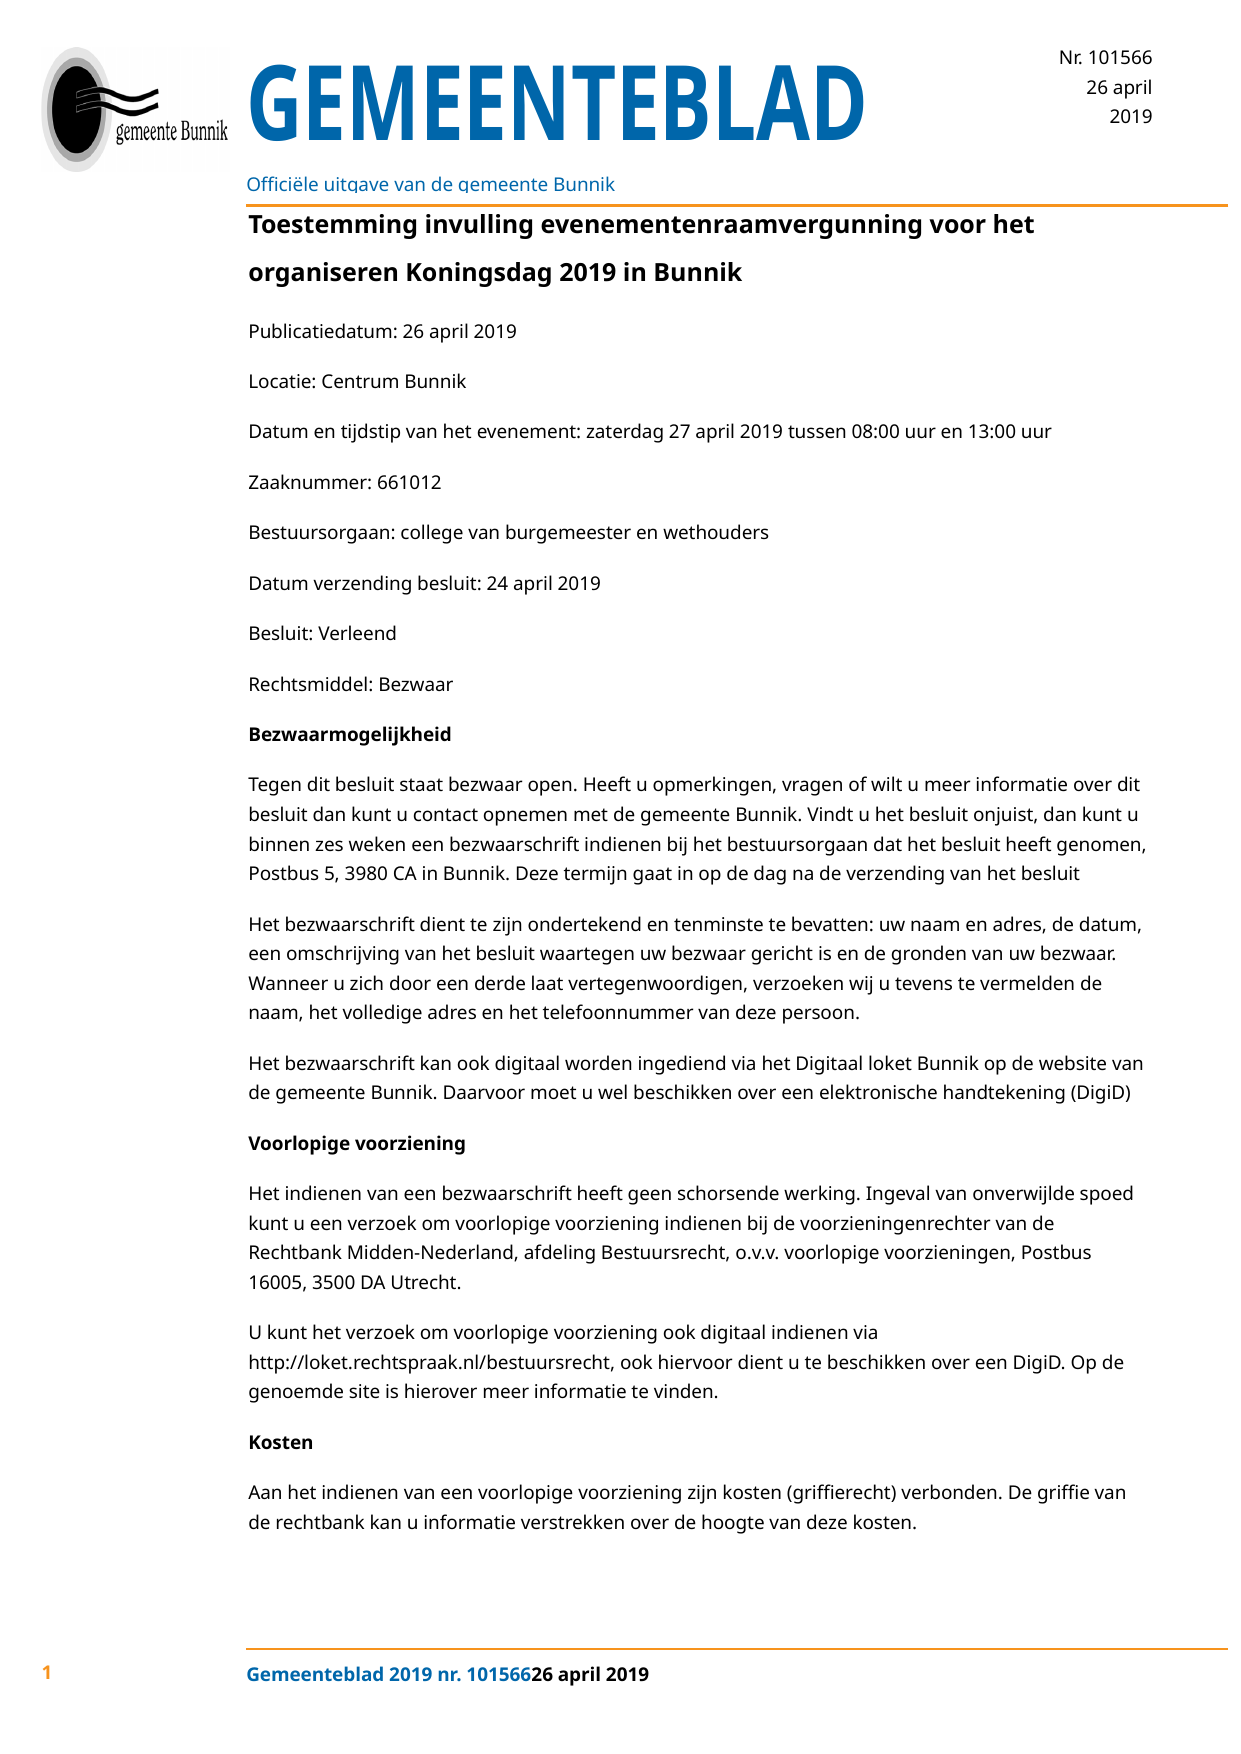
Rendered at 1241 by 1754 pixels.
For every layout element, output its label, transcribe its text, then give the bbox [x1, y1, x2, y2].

text Rechtsmiddel: Bezwaar [248, 671, 1152, 697]
text Aan het indienen van een voorlopige voorziening zijn kosten (griffierecht) verbonden. De griffie van de rechtbank kan u informatie verstrekken over de hoogte van deze kosten. [248, 1479, 1152, 1535]
text Kosten [248, 1429, 1152, 1455]
text Voorlopige voorziening [248, 1130, 1152, 1156]
text Publicatiedatum: 26 april 2019 [248, 318, 1152, 344]
text Tegen dit besluit staat bezwaar open. Heeft u opmerkingen, vragen of wilt u meer informatie over dit besluit dan kunt u contact opnemen met de gemeente Bunnik. Vindt u het besluit onjuist, dan kunt u binnen zes weken een bezwaarschrift indienen bij het bestuursorgaan dat het besluit heeft genomen, Postbus 5, 3980 CA in Bunnik. Deze termijn gaat in op de dag na de verzending van het besluit [248, 772, 1152, 886]
text Datum verzending besluit: 24 april 2019 [248, 570, 1152, 596]
text Toestemming invulling evenementenraamvergunning voor het organiseren Koningsdag 2019 in Bunnik [248, 207, 1152, 288]
text Het indienen van een bezwaarschrift heeft geen schorsende werking. Ingeval van onverwijlde spoed kunt u een verzoek om voorlopige voorziening indienen bij de voorzieningenrechter van de Rechtbank Midden-Nederland, afdeling Bestuursrecht, o.v.v. voorlopige voorzieningen, Postbus 16005, 3500 DA Utrecht. [248, 1180, 1152, 1295]
text Het bezwaarschrift dient te zijn ondertekend en tenminste te bevatten: uw naam en adres, de datum, een omschrijving van het besluit waartegen uw bezwaar gericht is en de gronden van uw bezwaar. Wanneer u zich door een derde laat vertegenwoordigen, verzoeken wij u tevens te vermelden de naam, het volledige adres en het telefoonnummer van deze persoon. [248, 911, 1152, 1025]
text Bestuursorgaan: college van burgemeester en wethouders [248, 519, 1152, 545]
text Het bezwaarschrift kan ook digitaal worden ingediend via het Digitaal loket Bunnik op de website van de gemeente Bunnik. Daarvoor moet u wel beschikken over een elektronische handtekening (DigiD) [248, 1050, 1152, 1105]
text Bezwaarmogelijkheid [248, 721, 1152, 747]
text U kunt het verzoek om voorlopige voorziening ook digitaal indienen via http://loket.rechtspraak.nl/bestuursrecht, ook hiervoor dient u te beschikken over een DigiD. Op de genoemde site is hierover meer informatie te vinden. [248, 1319, 1152, 1404]
text Locatie: Centrum Bunnik [248, 368, 1152, 394]
picture [41, 47, 231, 172]
text Besluit: Verleend [248, 620, 1152, 646]
text Zaaknummer: 661012 [248, 469, 1152, 495]
text Datum en tijdstip van het evenement: zaterdag 27 april 2019 tussen 08:00 uur en 13:00 uur [248, 419, 1152, 444]
